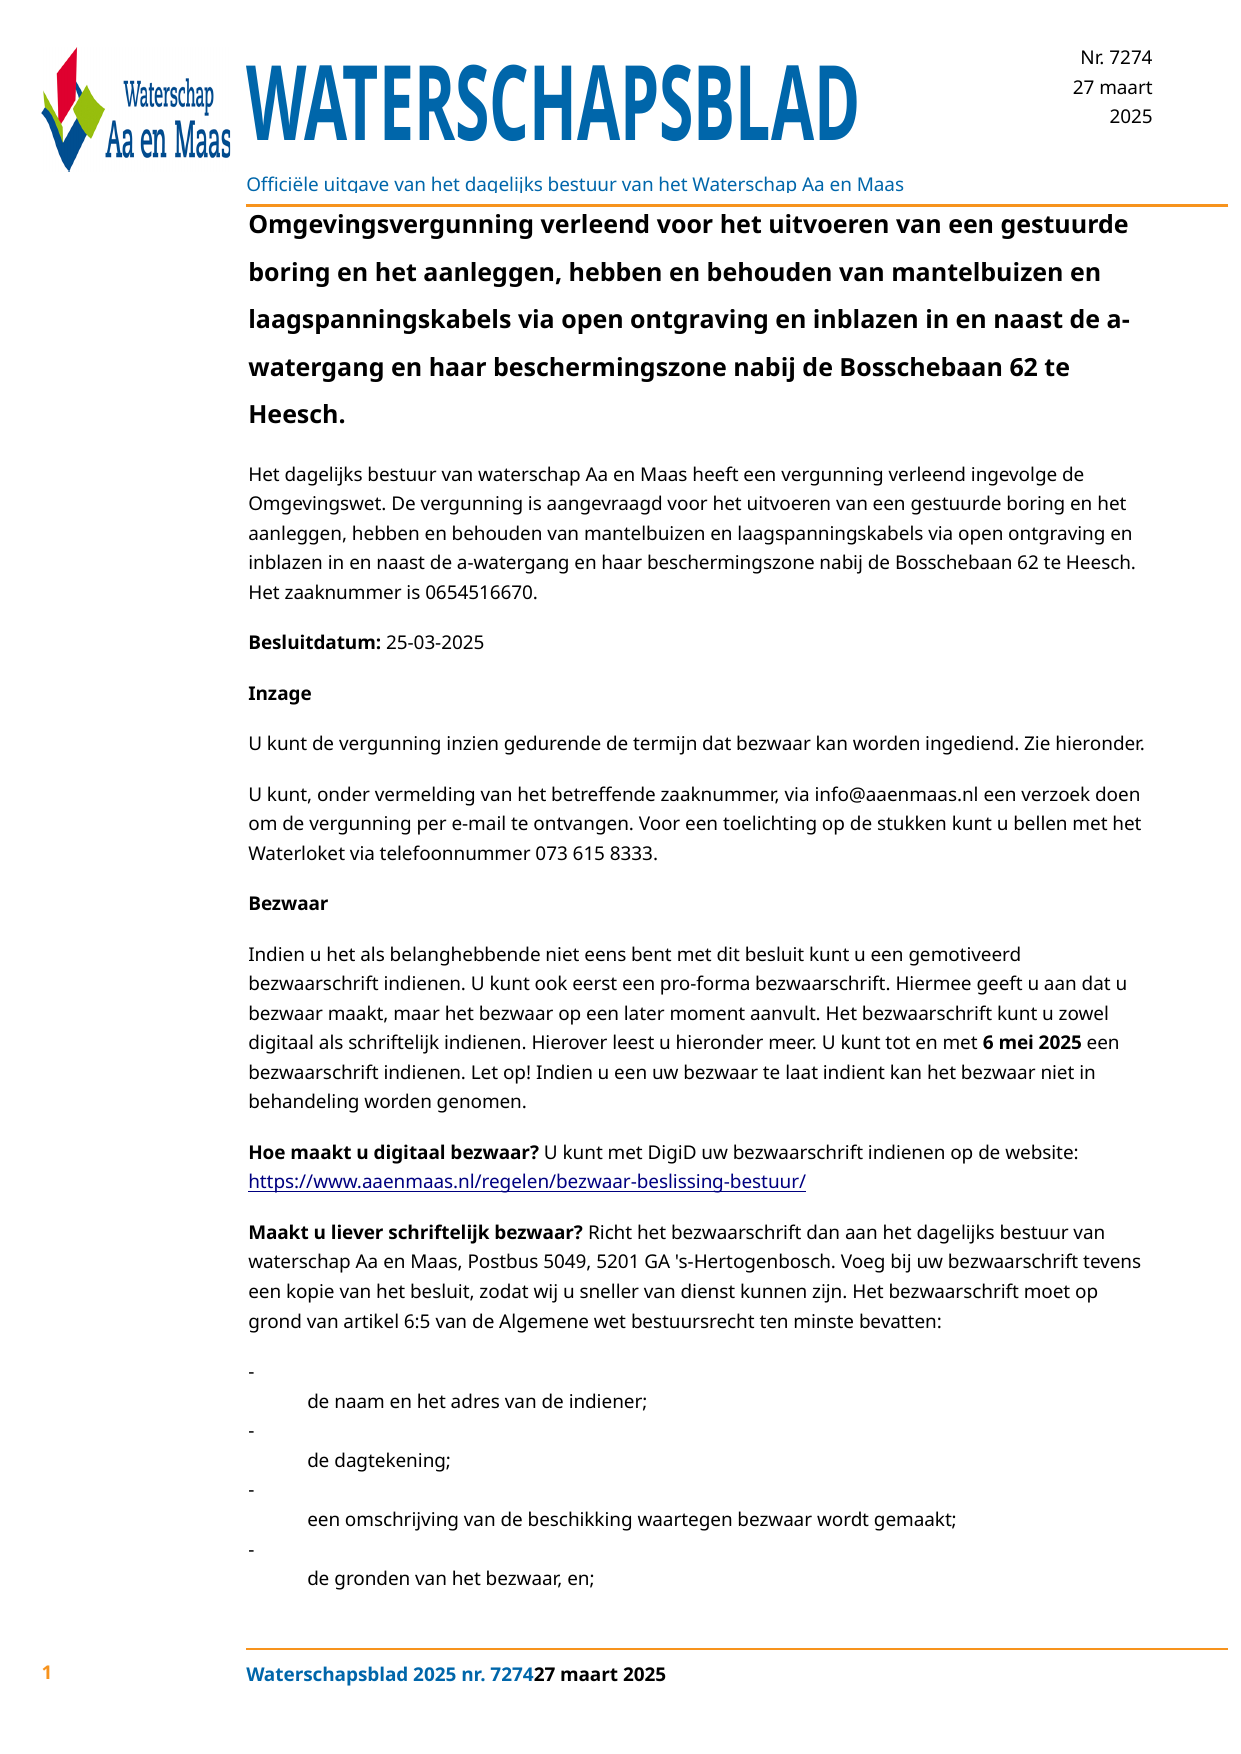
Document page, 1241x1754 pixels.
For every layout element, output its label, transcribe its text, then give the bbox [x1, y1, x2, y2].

text Bezwaar [248, 890, 1152, 916]
list een omschrijving van de beschikking waartegen bezwaar wordt gemaakt; [248, 1506, 1152, 1532]
text U kunt de vergunning inzien gedurende de termijn dat bezwaar kan worden ingediend. Zie hieronder. [248, 730, 1152, 756]
text U kunt, onder vermelding van het betreffende zaaknummer, via info@aaenmaas.nl een verzoek doen om de vergunning per e-mail te ontvangen. Voor een toelichting op de stukken kunt u bellen met het Waterloket via telefoonnummer 073 615 8333. [248, 781, 1152, 866]
text Omgevingsvergunning verleend voor het uitvoeren van een gestuurde boring en het aanleggen, hebben en behouden van mantelbuizen en laagspanningskabels via open ontgraving en inblazen in en naast de a-watergang en haar beschermingszone nabij de Bosschebaan 62 te Heesch. [248, 207, 1152, 431]
text Besluitdatum: 25-03-2025 [248, 629, 1152, 655]
picture [41, 47, 231, 172]
list de naam en het adres van de indiener; [248, 1388, 1152, 1413]
text Indien u het als belanghebbende niet eens bent met dit besluit kunt u een gemotiveerd bezwaarschrift indienen. U kunt ook eerst een pro-forma bezwaarschrift. Hiermee geeft u aan dat u bezwaar maakt, maar het bezwaar op een later moment aanvult. Het bezwaarschrift kunt u zowel digitaal als schriftelijk indienen. Hierover leest u hieronder meer. U kunt tot en met 6 mei 2025 een bezwaarschrift indienen. Let op! Indien u een uw bezwaar te laat indient kan het bezwaar niet in behandeling worden genomen. [248, 941, 1152, 1114]
text Het dagelijks bestuur van waterschap Aa en Maas heeft een vergunning verleend ingevolge de Omgevingswet. De vergunning is aangevraagd voor het uitvoeren van een gestuurde boring en het aanleggen, hebben en behouden van mantelbuizen en laagspanningskabels via open ontgraving en inblazen in en naast de a-watergang en haar beschermingszone nabij de Bosschebaan 62 te Heesch. Het zaaknummer is 0654516670. [248, 461, 1152, 605]
list de dagtekening; [248, 1447, 1152, 1473]
text Maakt u liever schriftelijk bezwaar? Richt het bezwaarschrift dan aan het dagelijks bestuur van waterschap Aa en Maas, Postbus 5049, 5201 GA 's-Hertogenbosch. Voeg bij uw bezwaarschrift tevens een kopie van het besluit, zodat wij u sneller van dienst kunnen zijn. Het bezwaarschrift moet op grond van artikel 6:5 van de Algemene wet bestuursrecht ten minste bevatten: [248, 1219, 1152, 1333]
list de gronden van het bezwaar, en; [248, 1565, 1152, 1591]
text Inzage [248, 680, 1152, 706]
text Hoe maakt u digitaal bezwaar? U kunt met DigiD uw bezwaarschrift indienen op de website: https://www.aaenmaas.nl/regelen/bezwaar-beslissing-bestuur/ [248, 1139, 1152, 1194]
